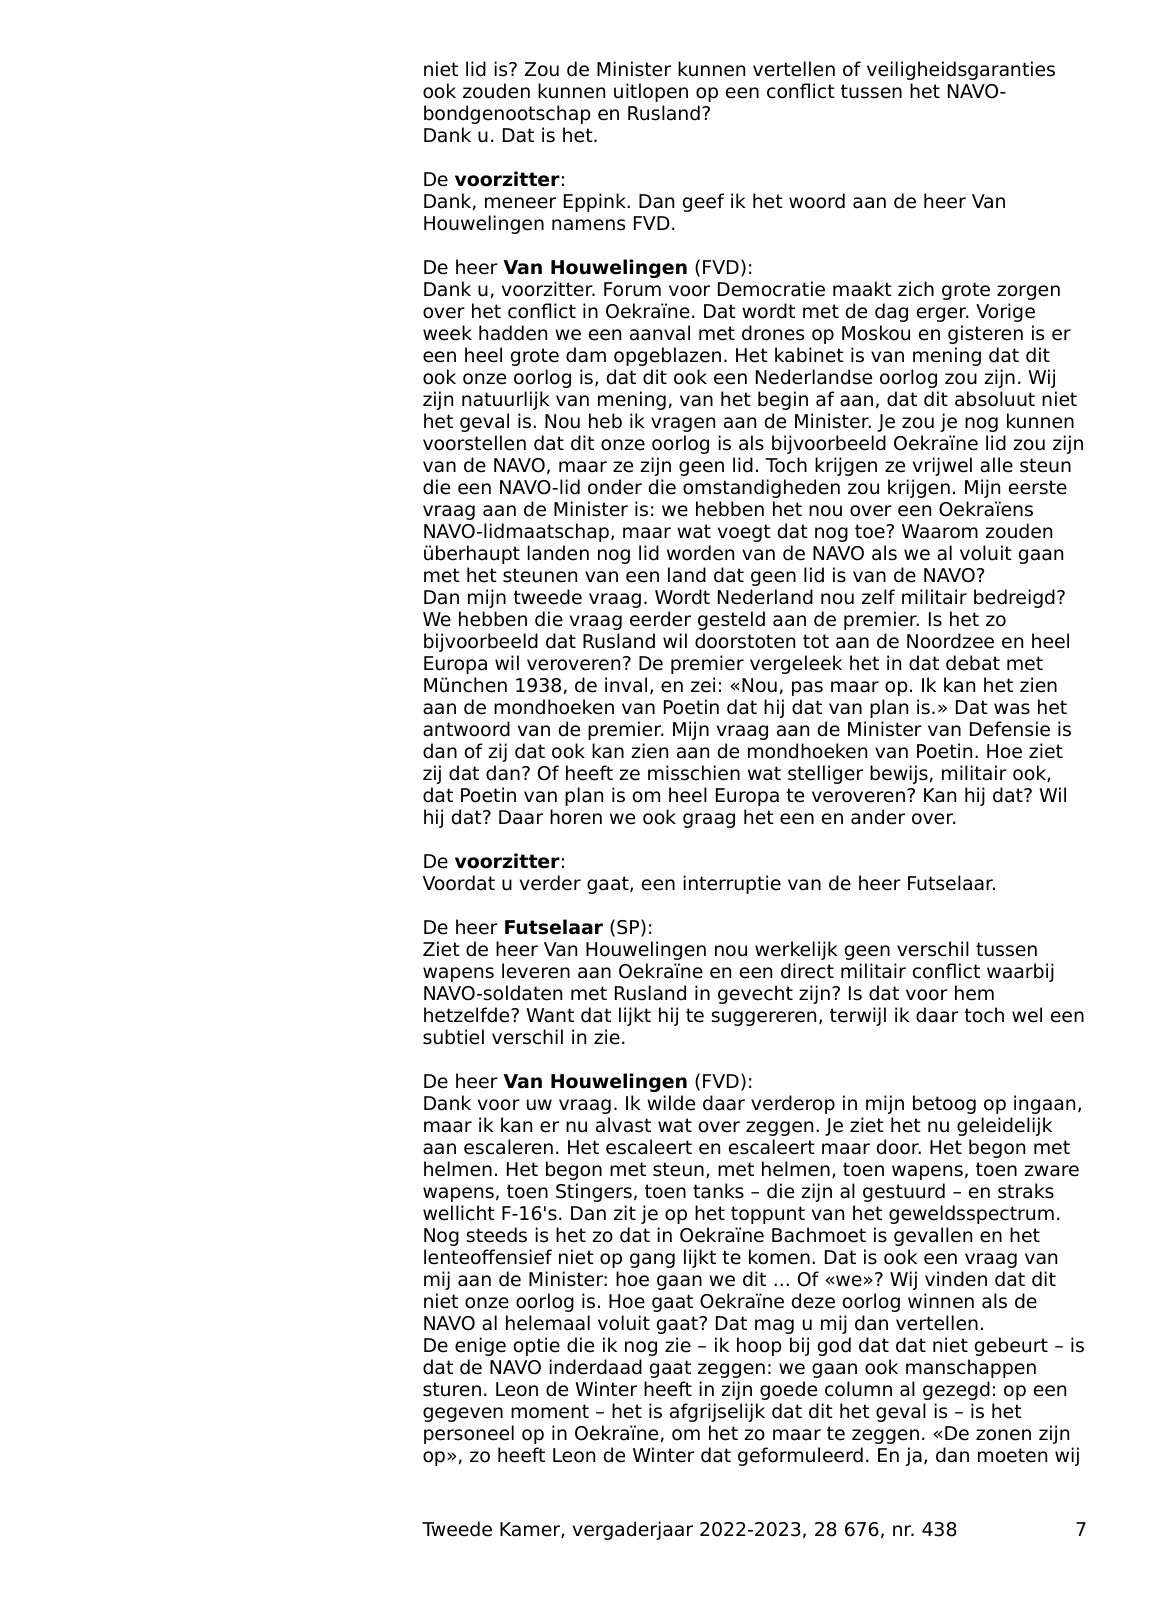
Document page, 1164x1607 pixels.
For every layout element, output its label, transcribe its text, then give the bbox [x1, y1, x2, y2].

text De heer Van Houwelingen (FVD): [422, 1071, 1087, 1093]
text De enige optie die ik nog zie – ik hoop bij god dat dat niet gebeurt – is dat de NAVO inderdaad gaat zeggen: we gaan ook manschappen sturen. Leon de Winter heeft in zijn goede column al gezegd: op een gegeven moment – het is afgrijselijk dat dit het geval is – is het personeel op in Oekraïne, om het zo maar te zeggen. «De zonen zijn op», zo heeft Leon de Winter dat geformuleerd. En ja, dan moeten wij [422, 1335, 1087, 1467]
text De voorzitter: [422, 851, 1087, 873]
text De heer Futselaar (SP): [422, 917, 1087, 939]
text De voorzitter: [422, 169, 1087, 191]
text niet lid is? Zou de Minister kunnen vertellen of veiligheidsgaranties ook zouden kunnen uitlopen op een conflict tussen het NAVO-bondgenootschap en Rusland? [422, 59, 1087, 125]
text Dank u, voorzitter. Forum voor Democratie maakt zich grote zorgen over het conflict in Oekraïne. Dat wordt met de dag erger. Vorige week hadden we een aanval met drones op Moskou en gisteren is er een heel grote dam opgeblazen. Het kabinet is van mening dat dit ook onze oorlog is, dat dit ook een Nederlandse oorlog zou zijn. Wij zijn natuurlijk van mening, van het begin af aan, dat dit absoluut niet het geval is. Nou heb ik vragen aan de Minister. Je zou je nog kunnen voorstellen dat dit onze oorlog is als bijvoorbeeld Oekraïne lid zou zijn van de NAVO, maar ze zijn geen lid. Toch krijgen ze vrijwel alle steun die een NAVO-lid onder die omstandigheden zou krijgen. Mijn eerste vraag aan de Minister is: we hebben het nou over een Oekraïens NAVO-lidmaatschap, maar wat voegt dat nog toe? Waarom zouden überhaupt landen nog lid worden van de NAVO als we al voluit gaan met het steunen van een land dat geen lid is van de NAVO? [422, 279, 1087, 587]
text Dank voor uw vraag. Ik wilde daar verderop in mijn betoog op ingaan, maar ik kan er nu alvast wat over zeggen. Je ziet het nu geleidelijk aan escaleren. Het escaleert en escaleert maar door. Het begon met helmen. Het begon met steun, met helmen, toen wapens, toen zware wapens, toen Stingers, toen tanks – die zijn al gestuurd – en straks wellicht F-16's. Dan zit je op het toppunt van het geweldsspectrum. Nog steeds is het zo dat in Oekraïne Bachmoet is gevallen en het lenteoffensief niet op gang lijkt te komen. Dat is ook een vraag van mij aan de Minister: hoe gaan we dit ... Of «we»? Wij vinden dat dit niet onze oorlog is. Hoe gaat Oekraïne deze oorlog winnen als de NAVO al helemaal voluit gaat? Dat mag u mij dan vertellen. [422, 1093, 1087, 1335]
text Dank u. Dat is het. [422, 125, 1087, 147]
text Dan mijn tweede vraag. Wordt Nederland nou zelf militair bedreigd? We hebben die vraag eerder gesteld aan de premier. Is het zo bijvoorbeeld dat Rusland wil doorstoten tot aan de Noordzee en heel Europa wil veroveren? De premier vergeleek het in dat debat met München 1938, de inval, en zei: «Nou, pas maar op. Ik kan het zien aan de mondhoeken van Poetin dat hij dat van plan is.» Dat was het antwoord van de premier. Mijn vraag aan de Minister van Defensie is dan of zij dat ook kan zien aan de mondhoeken van Poetin. Hoe ziet zij dat dan? Of heeft ze misschien wat stelliger bewijs, militair ook, dat Poetin van plan is om heel Europa te veroveren? Kan hij dat? Wil hij dat? Daar horen we ook graag het een en ander over. [422, 587, 1087, 829]
text Ziet de heer Van Houwelingen nou werkelijk geen verschil tussen wapens leveren aan Oekraïne en een direct militair conflict waarbij NAVO-soldaten met Rusland in gevecht zijn? Is dat voor hem hetzelfde? Want dat lijkt hij te suggereren, terwijl ik daar toch wel een subtiel verschil in zie. [422, 939, 1087, 1049]
text De heer Van Houwelingen (FVD): [422, 257, 1087, 279]
text Dank, meneer Eppink. Dan geef ik het woord aan de heer Van Houwelingen namens FVD. [422, 191, 1087, 235]
text Voordat u verder gaat, een interruptie van de heer Futselaar. [422, 873, 1087, 895]
